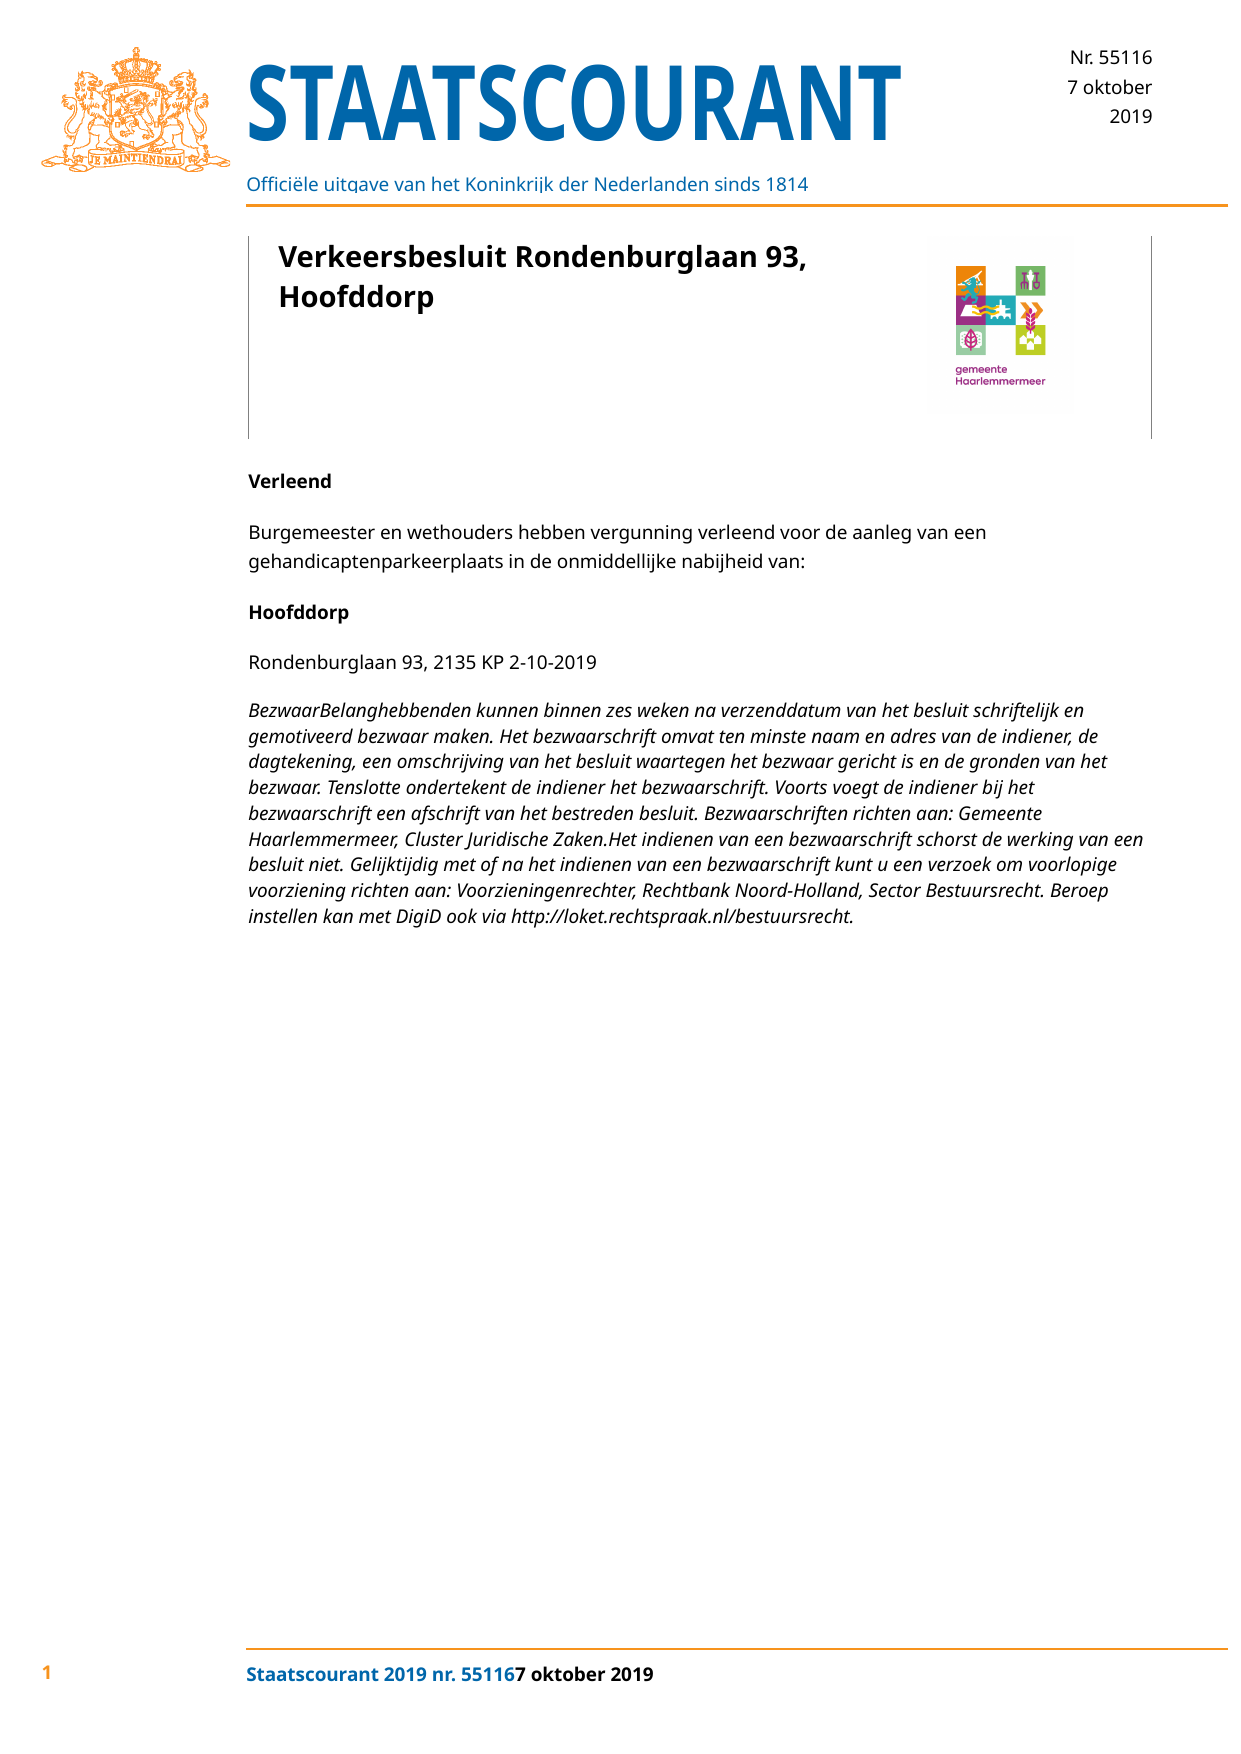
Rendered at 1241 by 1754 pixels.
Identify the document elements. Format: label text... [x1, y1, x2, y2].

picture [41, 47, 231, 172]
text Hoofddorp [248, 599, 1152, 625]
table_header Verkeersbesluit Rondenburglaan 93, Hoofddorp [249, 236, 850, 439]
text Rondenburglaan 93, 2135 KP 2-10-2019 [248, 649, 1152, 675]
table_header [1075, 236, 1151, 413]
table_header [850, 236, 926, 413]
text BezwaarBelanghebbenden kunnen binnen zes weken na verzenddatum van het besluit schriftelijk en gemotiveerd bezwaar maken. Het bezwaarschrift omvat ten minste naam en adres van de indiener, de dagtekening, een omschrijving van het besluit waartegen het bezwaar gericht is en de gronden van het bezwaar. Tenslotte ondertekent de indiener het bezwaarschrift. Voorts voegt de indiener bij het bezwaarschrift een afschrift van het bestreden besluit. Bezwaarschriften richten aan: Gemeente Haarlemmermeer, Cluster Juridische Zaken.Het indienen van een bezwaarschrift schorst de werking van een besluit niet. Gelijktijdig met of na het indienen van een bezwaarschrift kunt u een verzoek om voorlopige voorziening richten aan: Voorzieningenrechter, Rechtbank Noord-Holland, Sector Bestuursrecht. Beroep instellen kan met DigiD ook via http://loket.rechtspraak.nl/bestuursrecht. [248, 697, 1152, 929]
picture [926, 236, 1075, 414]
text Verleend [248, 469, 1152, 494]
text Burgemeester en wethouders hebben vergunning verleend voor de aanleg van een gehandicaptenparkeerplaats in de onmiddellijke nabijheid van: [248, 519, 1152, 574]
table_header [850, 414, 1151, 439]
